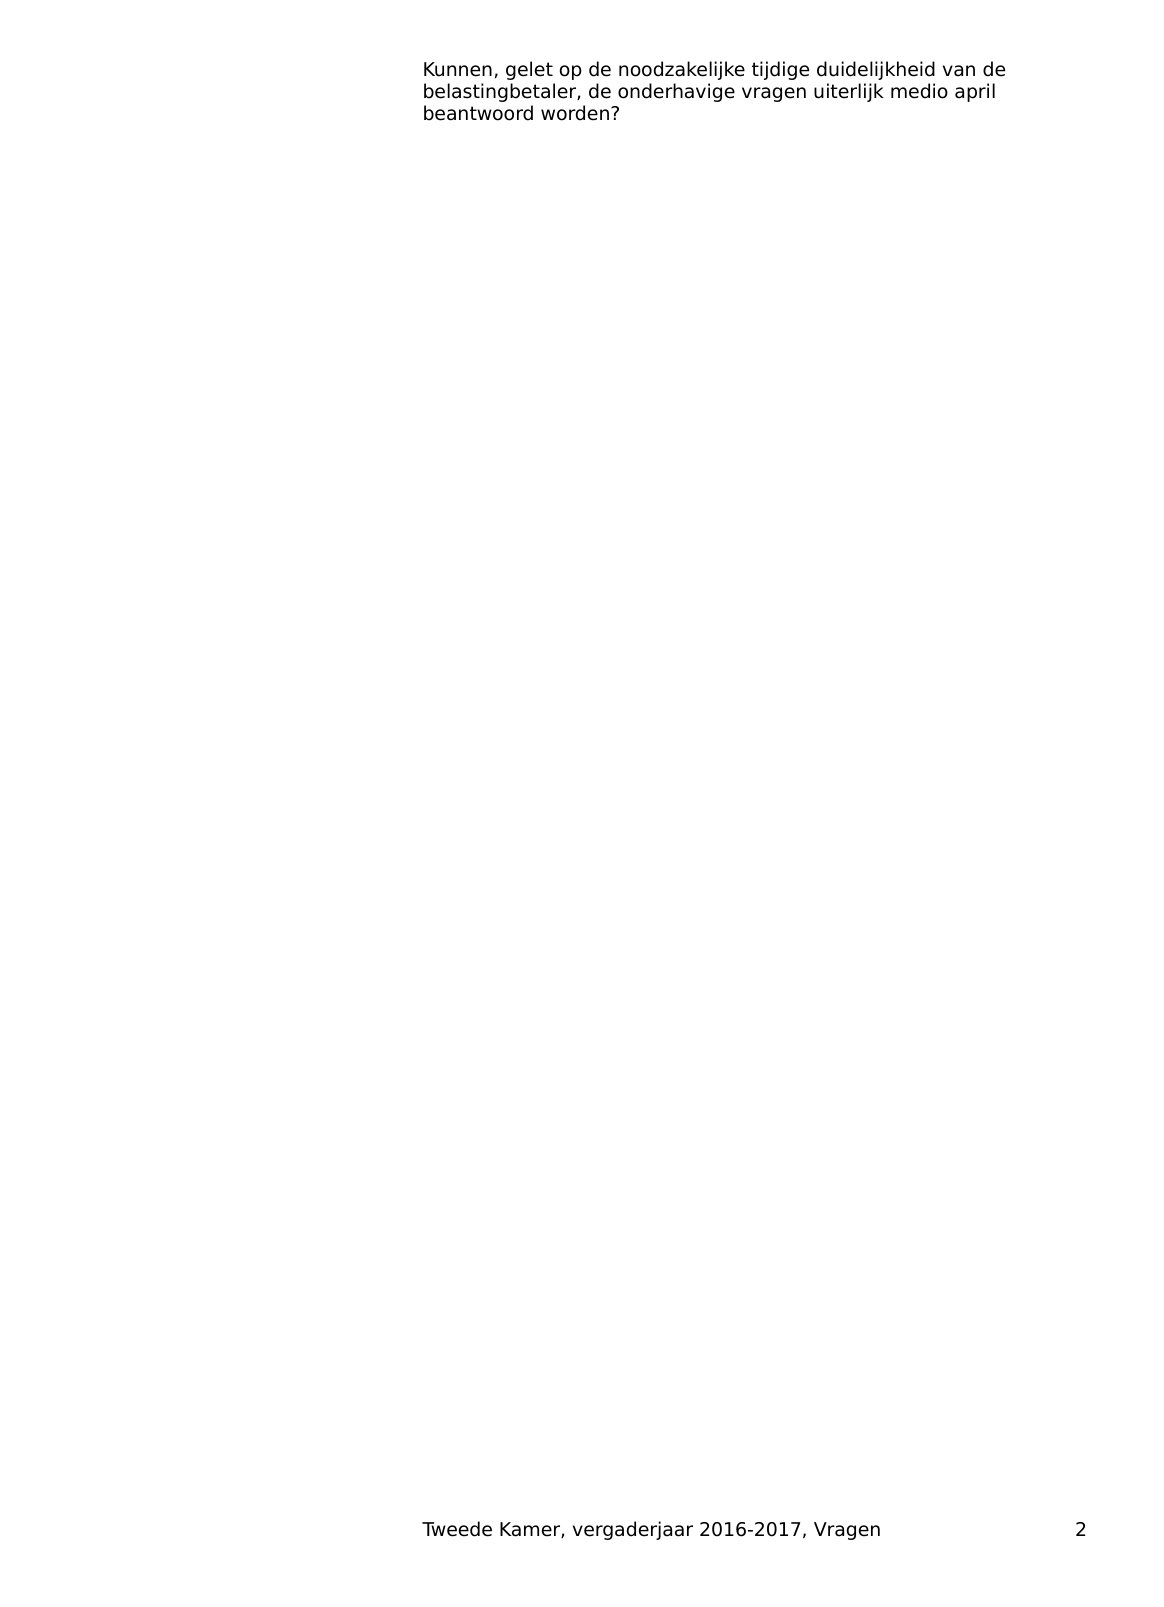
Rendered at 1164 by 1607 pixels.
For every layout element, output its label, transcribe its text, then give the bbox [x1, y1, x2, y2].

text Kunnen, gelet op de noodzakelijke tijdige duidelijkheid van de belastingbetaler, de onderhavige vragen uiterlijk medio april beantwoord worden? [422, 59, 1087, 125]
